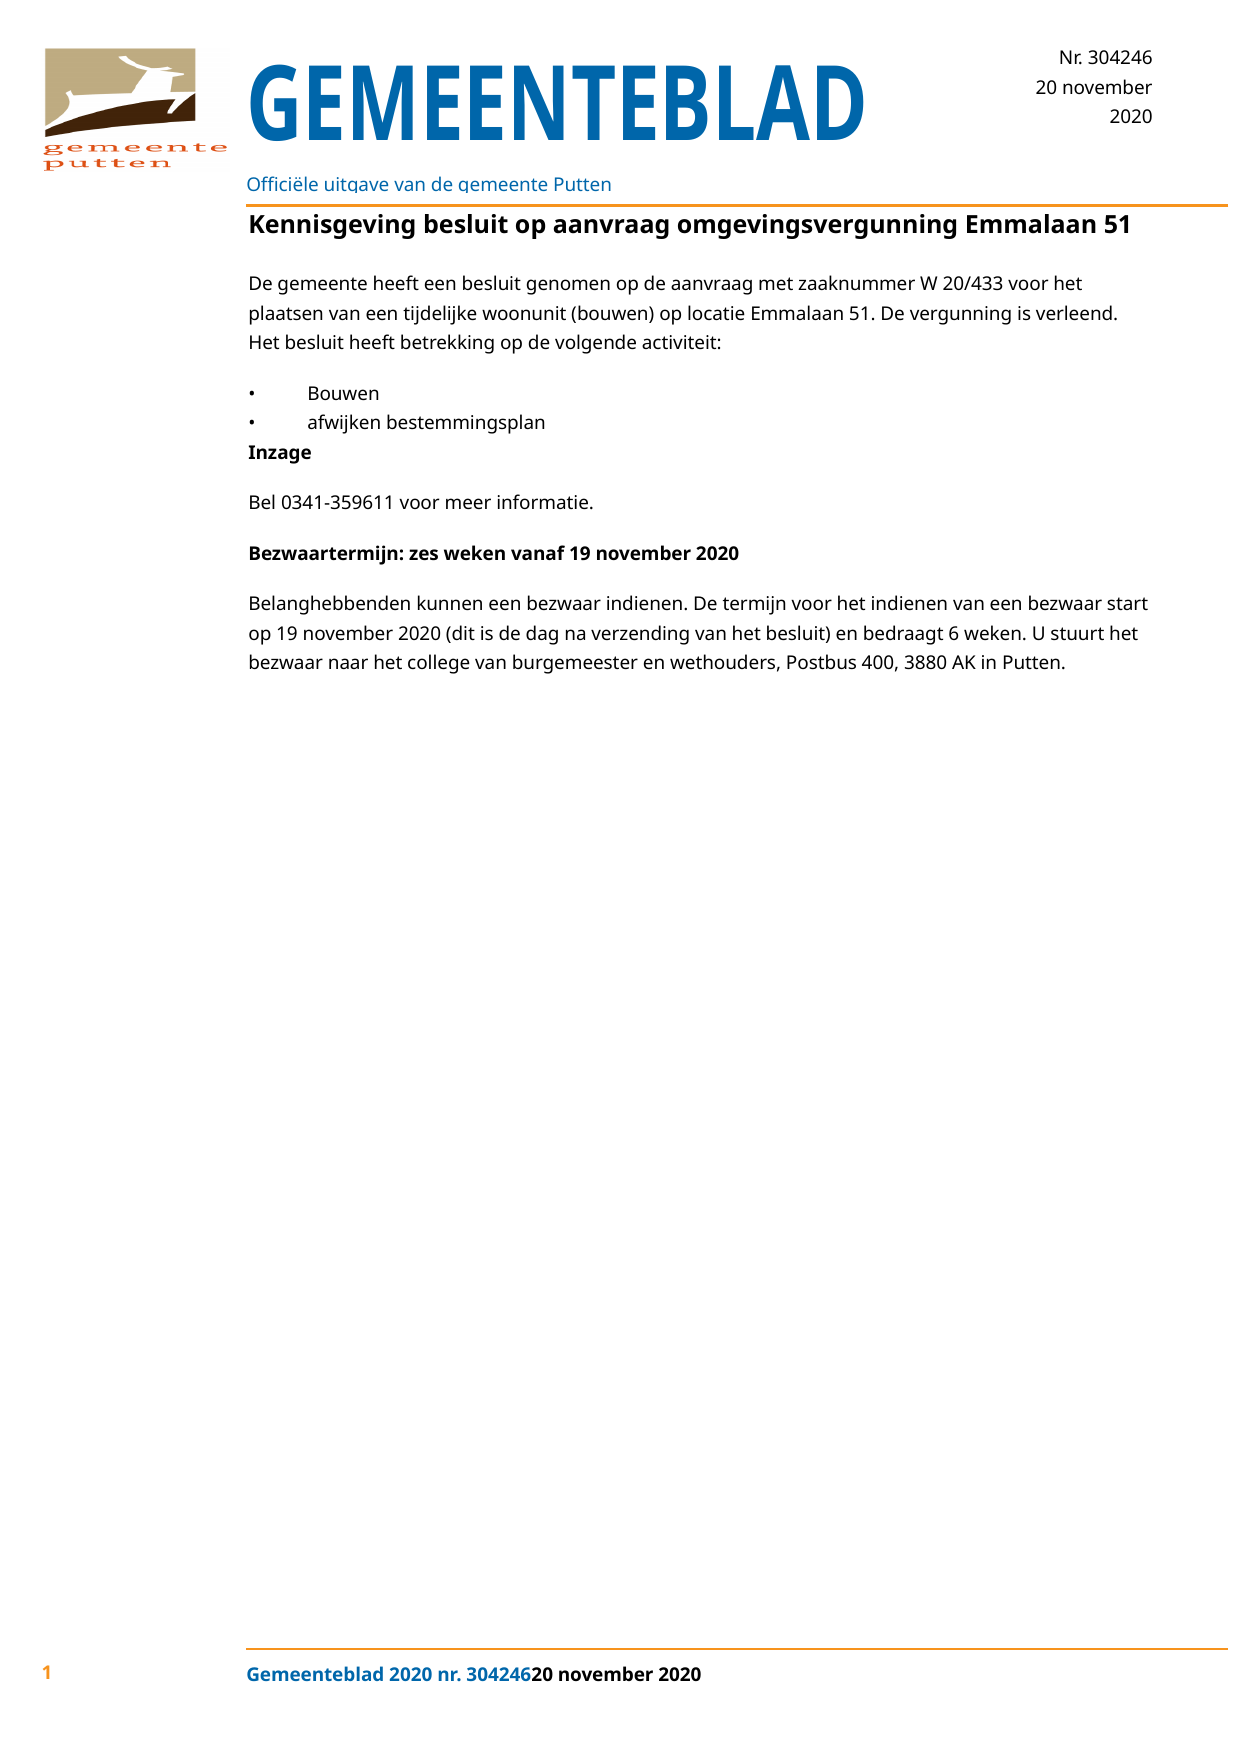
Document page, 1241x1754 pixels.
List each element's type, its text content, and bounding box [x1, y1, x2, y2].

text Kennisgeving besluit op aanvraag omgevingsvergunning Emmalaan 51 [248, 207, 1152, 241]
text Bezwaartermijn: zes weken vanaf 19 november 2020 [248, 540, 1152, 566]
list afwijken bestemmingsplan [248, 409, 1152, 435]
text Belanghebbenden kunnen een bezwaar indienen. De termijn voor het indienen van een bezwaar start op 19 november 2020 (dit is de dag na verzending van het besluit) en bedraagt 6 weken. U stuurt het bezwaar naar het college van burgemeester en wethouders, Postbus 400, 3880 AK in Putten. [248, 590, 1152, 675]
text Bel 0341-359611 voor meer informatie. [248, 489, 1152, 515]
list Bouwen [248, 380, 1152, 406]
text Inzage [248, 439, 1152, 465]
picture [41, 47, 231, 172]
text De gemeente heeft een besluit genomen op de aanvraag met zaaknummer W 20/433 voor het plaatsen van een tijdelijke woonunit (bouwen) op locatie Emmalaan 51. De vergunning is verleend. Het besluit heeft betrekking op de volgende activiteit: [248, 270, 1152, 355]
